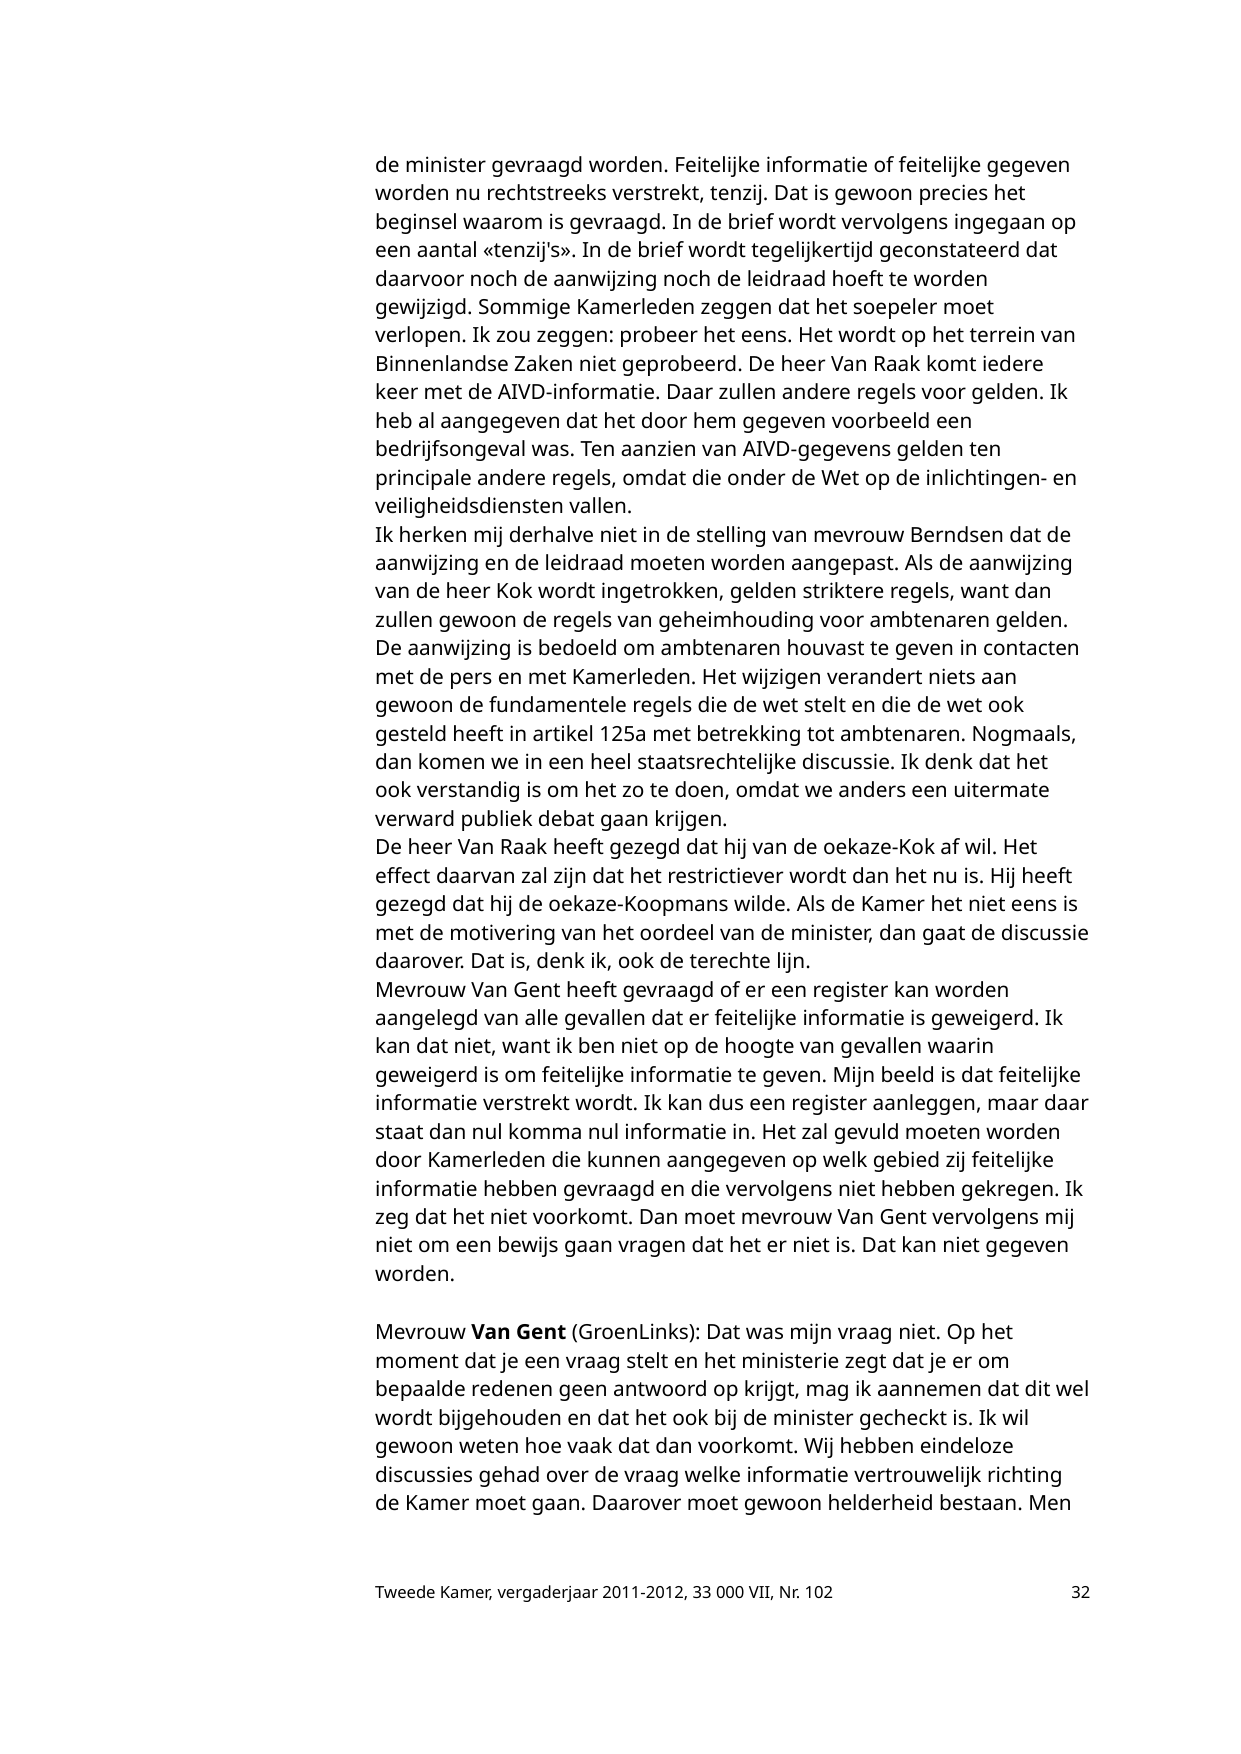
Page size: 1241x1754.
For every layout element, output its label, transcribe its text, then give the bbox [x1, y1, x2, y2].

text Mevrouw Van Gent heeft gevraagd of er een register kan worden aangelegd van alle gevallen dat er feitelijke informatie is geweigerd. Ik kan dat niet, want ik ben niet op de hoogte van gevallen waarin geweigerd is om feitelijke informatie te geven. Mijn beeld is dat feitelijke informatie verstrekt wordt. Ik kan dus een register aanleggen, maar daar staat dan nul komma nul informatie in. Het zal gevuld moeten worden door Kamerleden die kunnen aangegeven op welk gebied zij feitelijke informatie hebben gevraagd en die vervolgens niet hebben gekregen. Ik zeg dat het niet voorkomt. Dan moet mevrouw Van Gent vervolgens mij niet om een bewijs gaan vragen dat het er niet is. Dat kan niet gegeven worden. [375, 975, 1090, 1287]
text De heer Van Raak heeft gezegd dat hij van de oekaze-Kok af wil. Het effect daarvan zal zijn dat het restrictiever wordt dan het nu is. Hij heeft gezegd dat hij de oekaze-Koopmans wilde. Als de Kamer het niet eens is met de motivering van het oordeel van de minister, dan gaat de discussie daarover. Dat is, denk ik, ook de terechte lijn. [375, 832, 1090, 975]
text de minister gevraagd worden. Feitelijke informatie of feitelijke gegeven worden nu rechtstreeks verstrekt, tenzij. Dat is gewoon precies het beginsel waarom is gevraagd. In de brief wordt vervolgens ingegaan op een aantal «tenzij's». In de brief wordt tegelijkertijd geconstateerd dat daarvoor noch de aanwijzing noch de leidraad hoeft te worden gewijzigd. Sommige Kamerleden zeggen dat het soepeler moet verlopen. Ik zou zeggen: probeer het eens. Het wordt op het terrein van Binnenlandse Zaken niet geprobeerd. De heer Van Raak komt iedere keer met de AIVD-informatie. Daar zullen andere regels voor gelden. Ik heb al aangegeven dat het door hem gegeven voorbeeld een bedrijfsongeval was. Ten aanzien van AIVD-gegevens gelden ten principale andere regels, omdat die onder de Wet op de inlichtingen- en veiligheidsdiensten vallen. [375, 150, 1090, 520]
text Ik herken mij derhalve niet in de stelling van mevrouw Berndsen dat de aanwijzing en de leidraad moeten worden aangepast. Als de aanwijzing van de heer Kok wordt ingetrokken, gelden striktere regels, want dan zullen gewoon de regels van geheimhouding voor ambtenaren gelden. De aanwijzing is bedoeld om ambtenaren houvast te geven in contacten met de pers en met Kamerleden. Het wijzigen verandert niets aan gewoon de fundamentele regels die de wet stelt en die de wet ook gesteld heeft in artikel 125a met betrekking tot ambtenaren. Nogmaals, dan komen we in een heel staatsrechtelijke discussie. Ik denk dat het ook verstandig is om het zo te doen, omdat we anders een uitermate verward publiek debat gaan krijgen. [375, 520, 1090, 832]
text Mevrouw Van Gent (GroenLinks): Dat was mijn vraag niet. Op het moment dat je een vraag stelt en het ministerie zegt dat je er om bepaalde redenen geen antwoord op krijgt, mag ik aannemen dat dit wel wordt bijgehouden en dat het ook bij de minister gecheckt is. Ik wil gewoon weten hoe vaak dat dan voorkomt. Wij hebben eindeloze discussies gehad over de vraag welke informatie vertrouwelijk richting de Kamer moet gaan. Daarover moet gewoon helderheid bestaan. Men [375, 1317, 1090, 1517]
